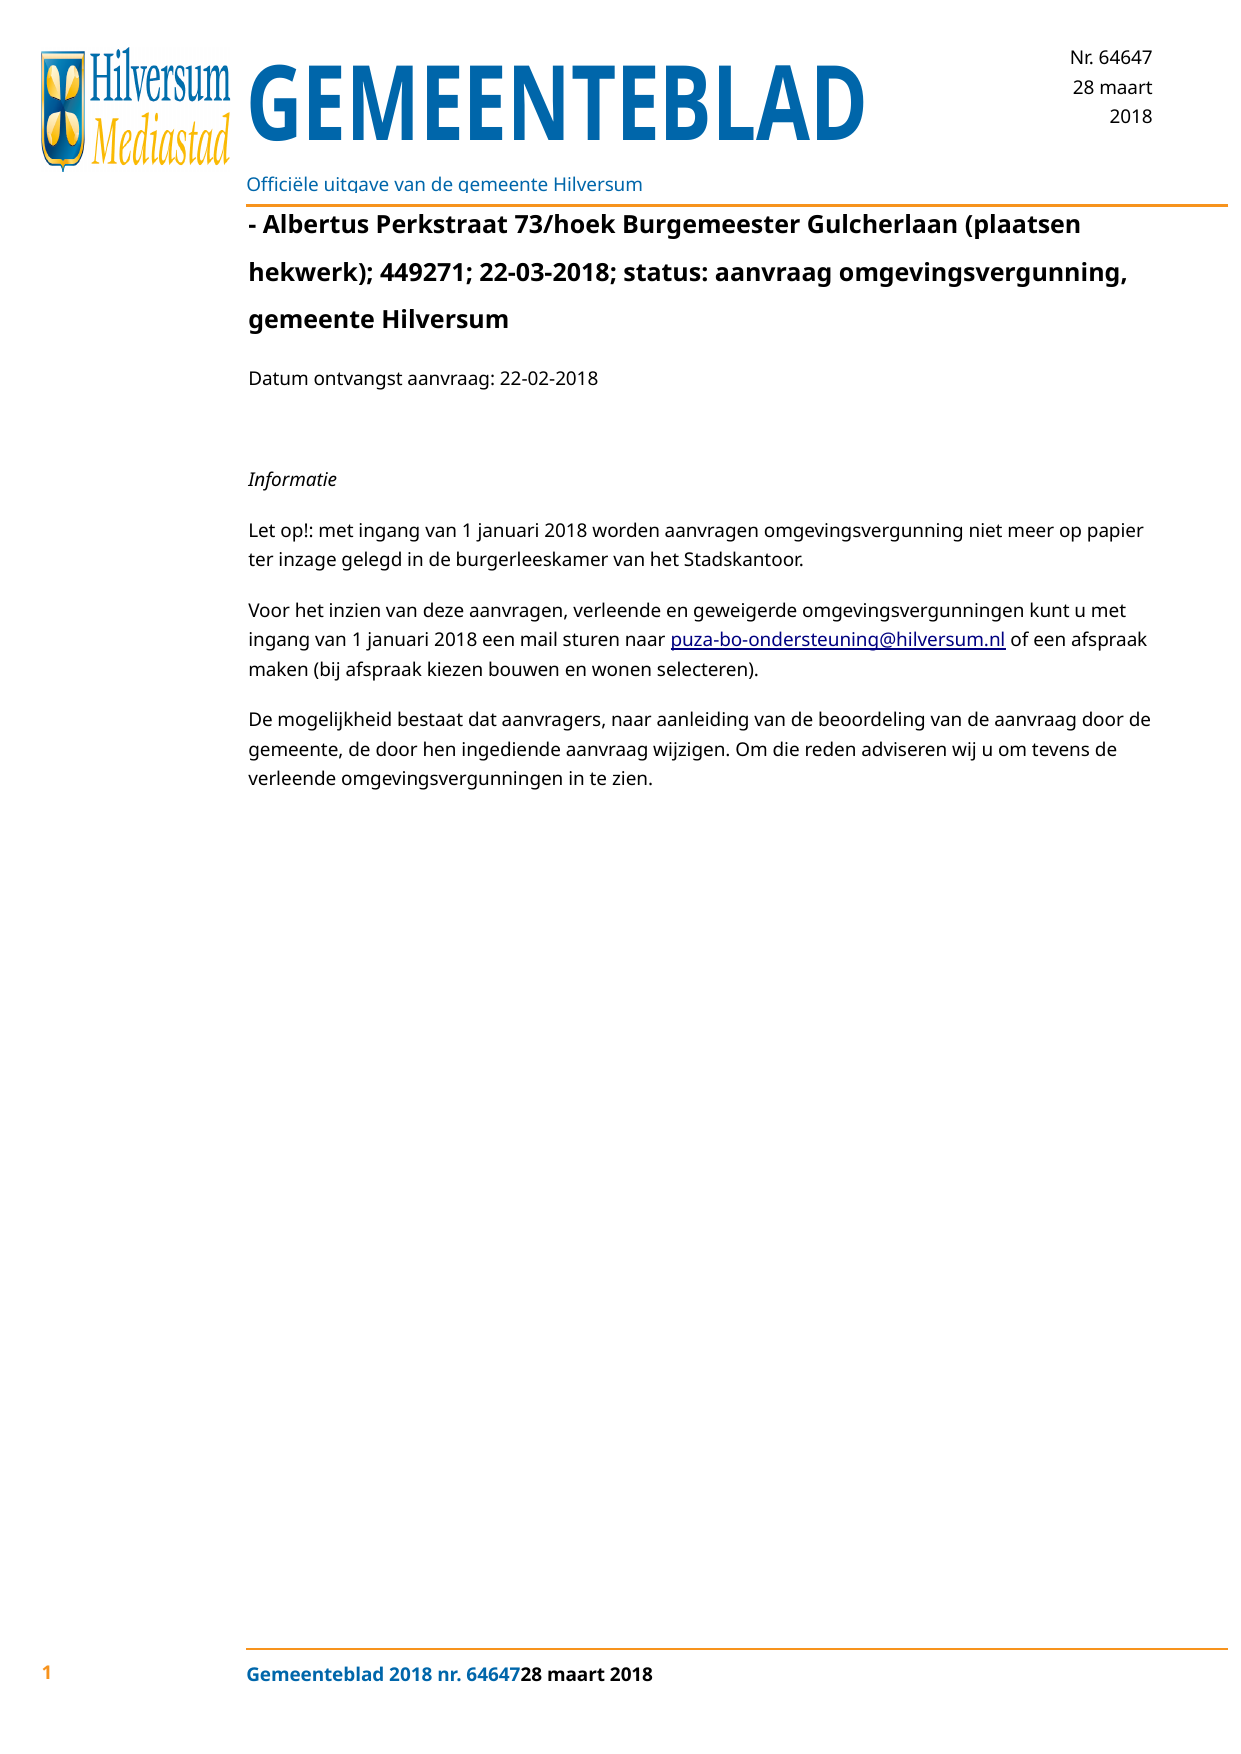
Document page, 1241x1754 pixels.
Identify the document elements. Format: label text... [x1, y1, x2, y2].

text Let op!: met ingang van 1 januari 2018 worden aanvragen omgevingsvergunning niet meer op papier ter inzage gelegd in de burgerleeskamer van het Stadskantoor. [248, 517, 1152, 572]
text Informatie [248, 466, 1152, 492]
text Voor het inzien van deze aanvragen, verleende en geweigerde omgevingsvergunningen kunt u met ingang van 1 januari 2018 een mail sturen naar puza-bo-ondersteuning@hilversum.nl of een afspraak maken (bij afspraak kiezen bouwen en wonen selecteren). [248, 597, 1152, 682]
picture [41, 47, 231, 172]
text Datum ontvangst aanvraag: 22-02-2018 [248, 366, 1152, 391]
text De mogelijkheid bestaat dat aanvragers, naar aanleiding van de beoordeling van de aanvraag door de gemeente, de door hen ingediende aanvraag wijzigen. Om die reden adviseren wij u om tevens de verleende omgevingsvergunningen in te zien. [248, 706, 1152, 791]
text - Albertus Perkstraat 73/hoek Burgemeester Gulcherlaan (plaatsen hekwerk); 449271; 22-03-2018; status: aanvraag omgevingsvergunning, gemeente Hilversum [248, 207, 1152, 336]
